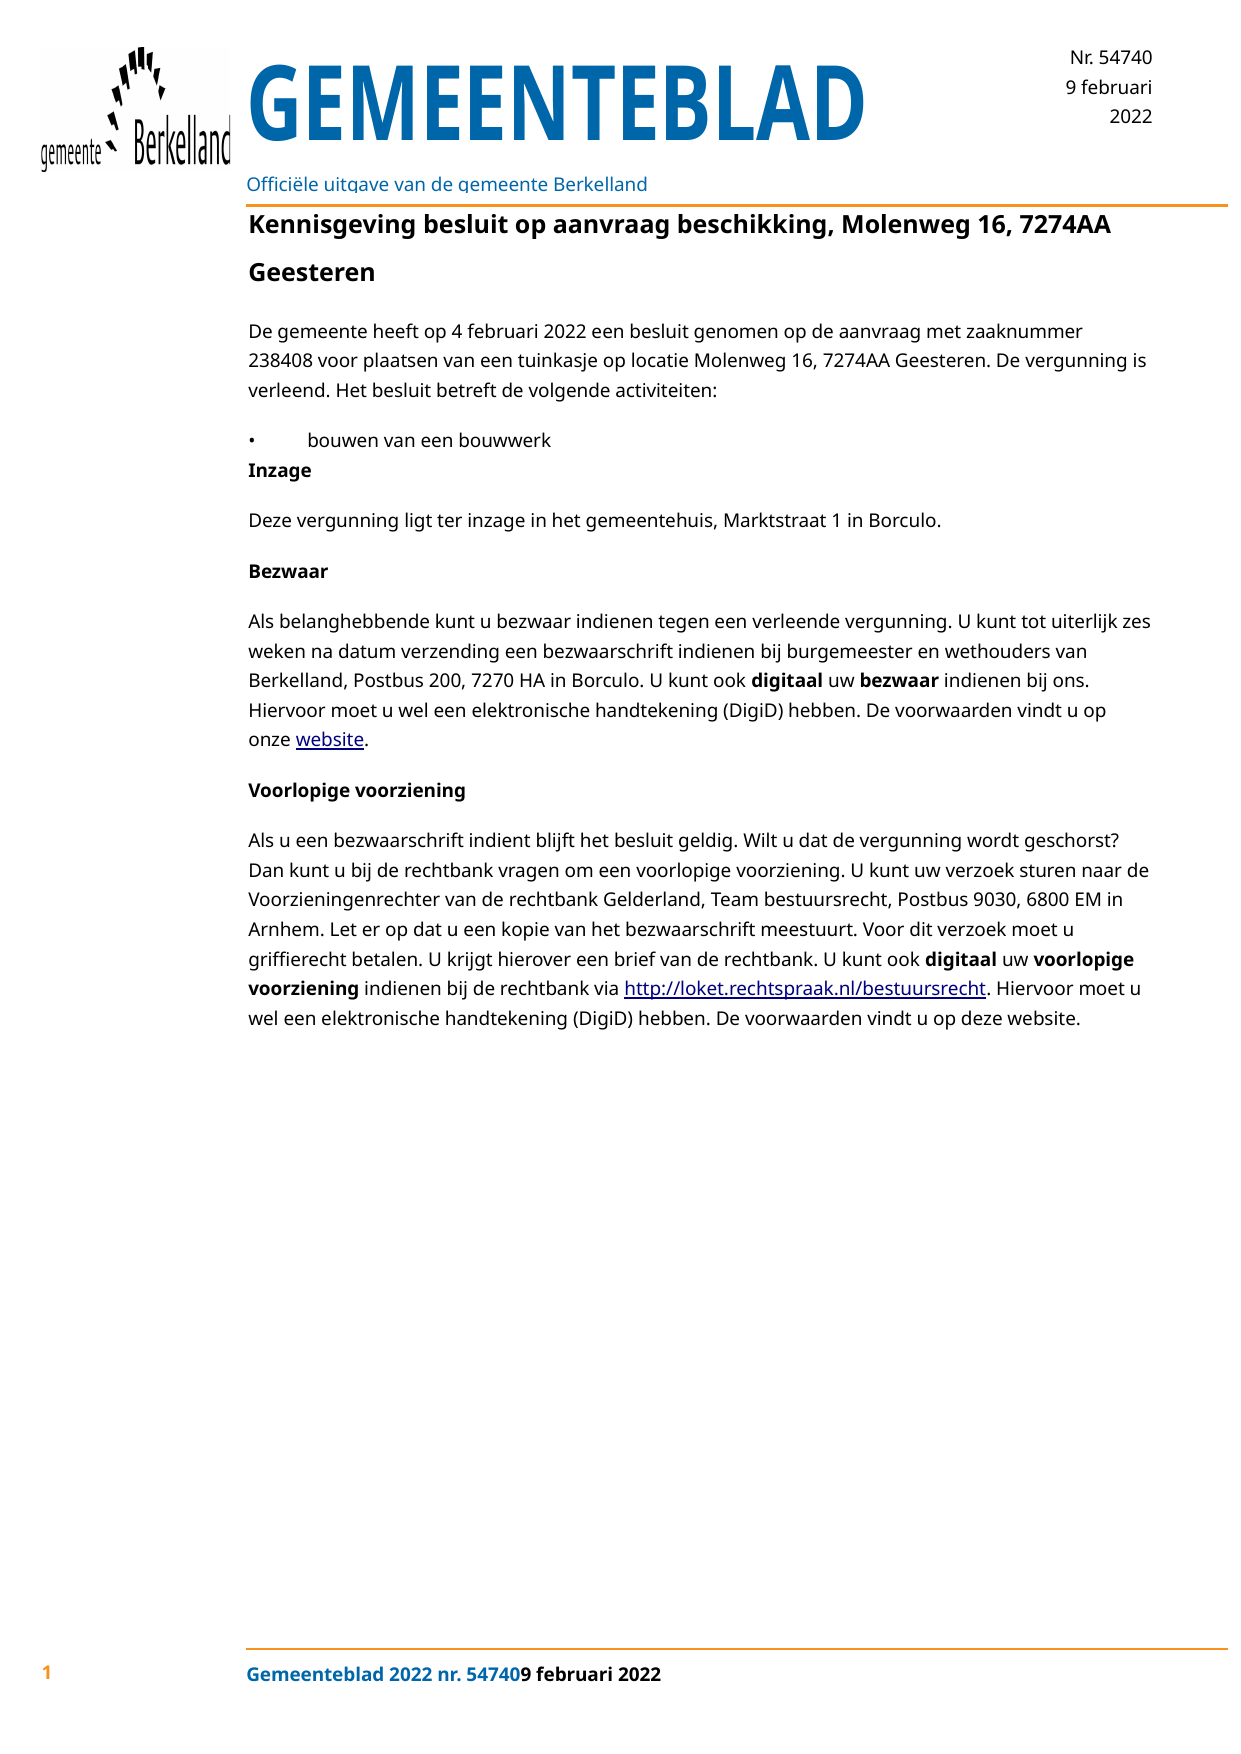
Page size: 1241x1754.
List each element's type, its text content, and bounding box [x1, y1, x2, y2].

text Als belanghebbende kunt u bezwaar indienen tegen een verleende vergunning. U kunt tot uiterlijk zes weken na datum verzending een bezwaarschrift indienen bij burgemeester en wethouders van Berkelland, Postbus 200, 7270 HA in Borculo. U kunt ook digitaal uw bezwaar indienen bij ons. Hiervoor moet u wel een elektronische handtekening (DigiD) hebben. De voorwaarden vindt u op onze website. [248, 608, 1152, 752]
text Deze vergunning ligt ter inzage in het gemeentehuis, Marktstraat 1 in Borculo. [248, 507, 1152, 533]
text Inzage [248, 457, 1152, 483]
text De gemeente heeft op 4 februari 2022 een besluit genomen op de aanvraag met zaaknummer 238408 voor plaatsen van een tuinkasje op locatie Molenweg 16, 7274AA Geesteren. De vergunning is verleend. Het besluit betreft de volgende activiteiten: [248, 318, 1152, 403]
picture [41, 47, 231, 172]
list bouwen van een bouwwerk [248, 427, 1152, 453]
text Als u een bezwaarschrift indient blijft het besluit geldig. Wilt u dat de vergunning wordt geschorst? Dan kunt u bij de rechtbank vragen om een voorlopige voorziening. U kunt uw verzoek sturen naar de Voorzieningenrechter van de rechtbank Gelderland, Team bestuursrecht, Postbus 9030, 6800 EM in Arnhem. Let er op dat u een kopie van het bezwaarschrift meestuurt. Voor dit verzoek moet u griffierecht betalen. U krijgt hierover een brief van de rechtbank. U kunt ook digitaal uw voorlopige voorziening indienen bij de rechtbank via http://loket.rechtspraak.nl/bestuursrecht. Hiervoor moet u wel een elektronische handtekening (DigiD) hebben. De voorwaarden vindt u op deze website. [248, 827, 1152, 1031]
text Kennisgeving besluit op aanvraag beschikking, Molenweg 16, 7274AA Geesteren [248, 207, 1152, 288]
text Bezwaar [248, 558, 1152, 584]
text Voorlopige voorziening [248, 777, 1152, 803]
